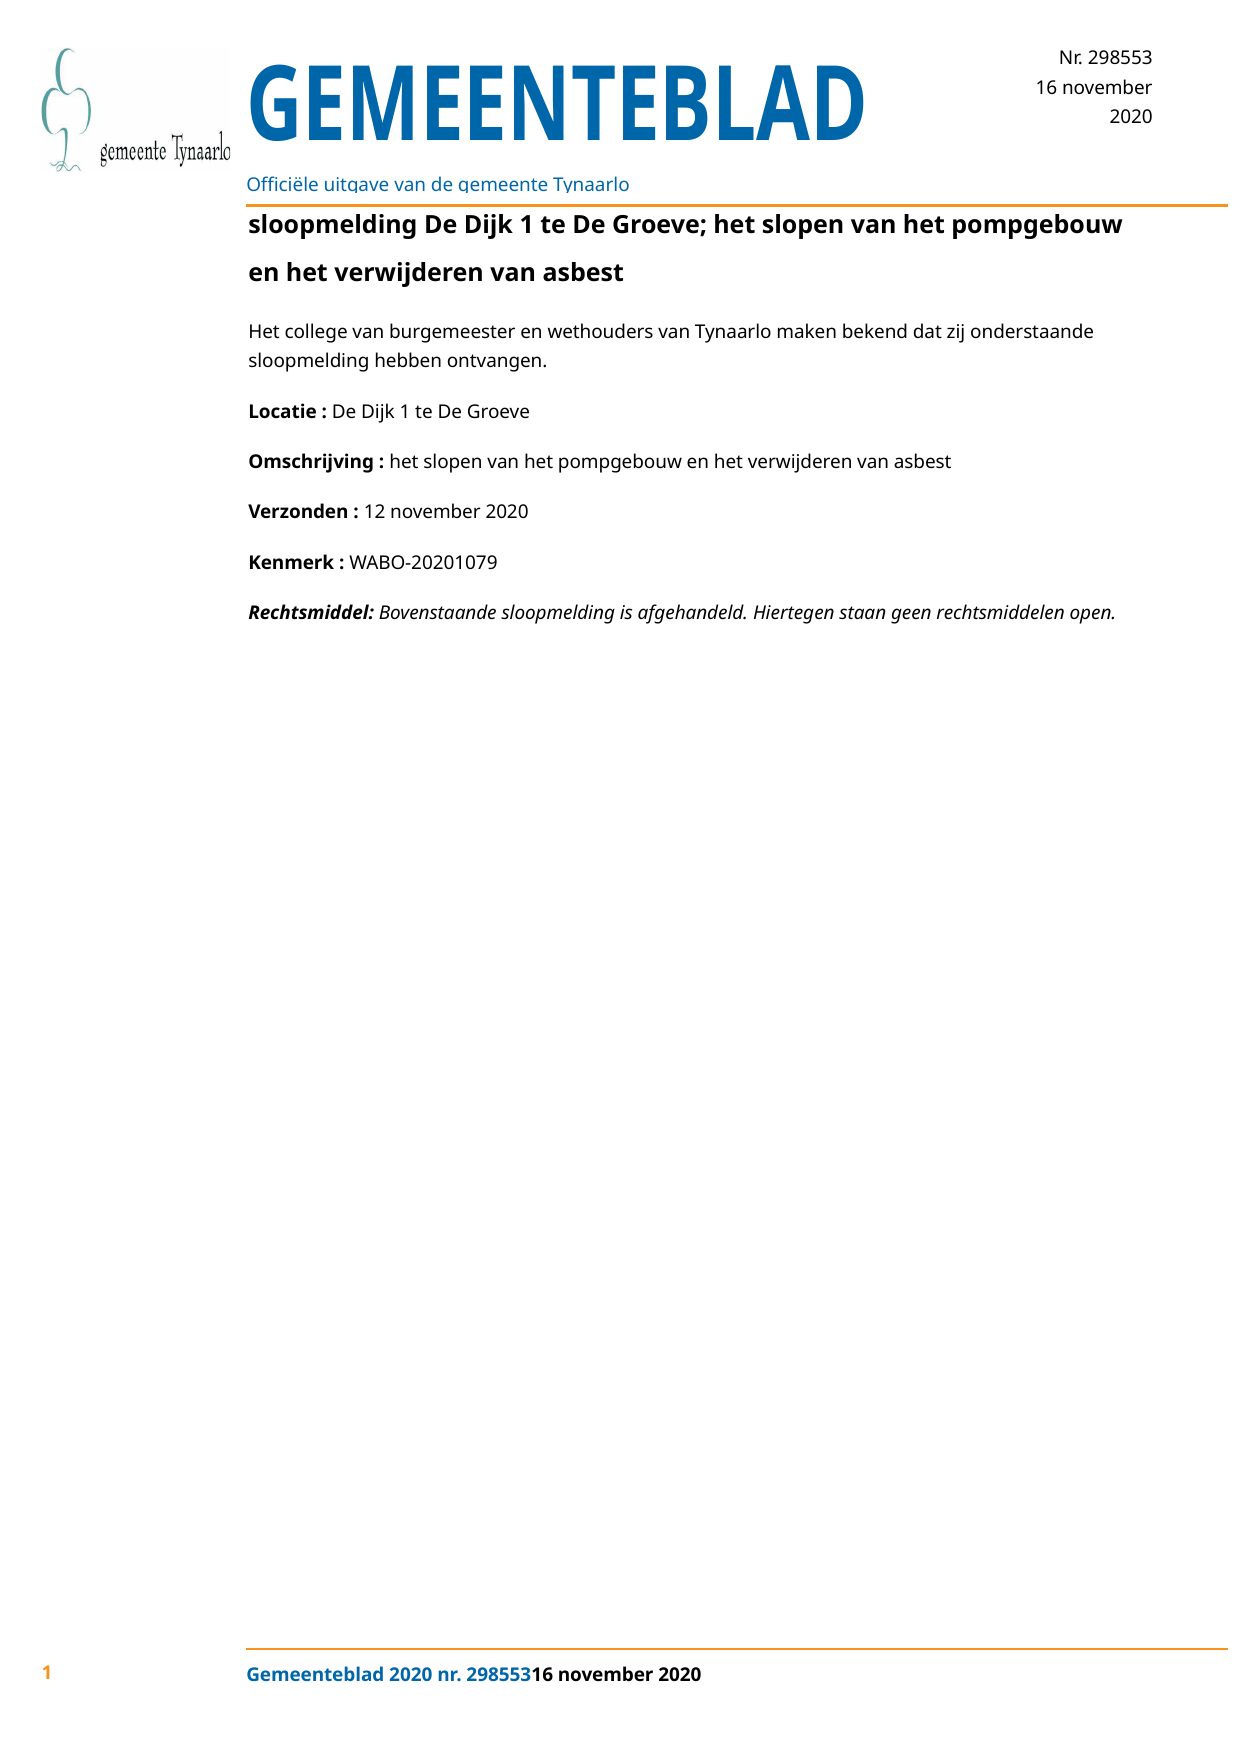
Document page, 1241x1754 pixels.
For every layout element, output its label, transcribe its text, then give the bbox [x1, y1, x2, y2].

picture [41, 47, 231, 172]
text Het college van burgemeester en wethouders van Tynaarlo maken bekend dat zij onderstaande sloopmelding hebben ontvangen. [248, 318, 1152, 373]
text Kenmerk : WABO-20201079 [248, 549, 1152, 575]
text Verzonden : 12 november 2020 [248, 499, 1152, 524]
text Omschrijving : het slopen van het pompgebouw en het verwijderen van asbest [248, 448, 1152, 474]
text Rechtsmiddel: Bovenstaande sloopmelding is afgehandeld. Hiertegen staan geen rechtsmiddelen open. [248, 599, 1152, 625]
text Locatie : De Dijk 1 te De Groeve [248, 398, 1152, 424]
text sloopmelding De Dijk 1 te De Groeve; het slopen van het pompgebouw en het verwijderen van asbest [248, 207, 1152, 288]
